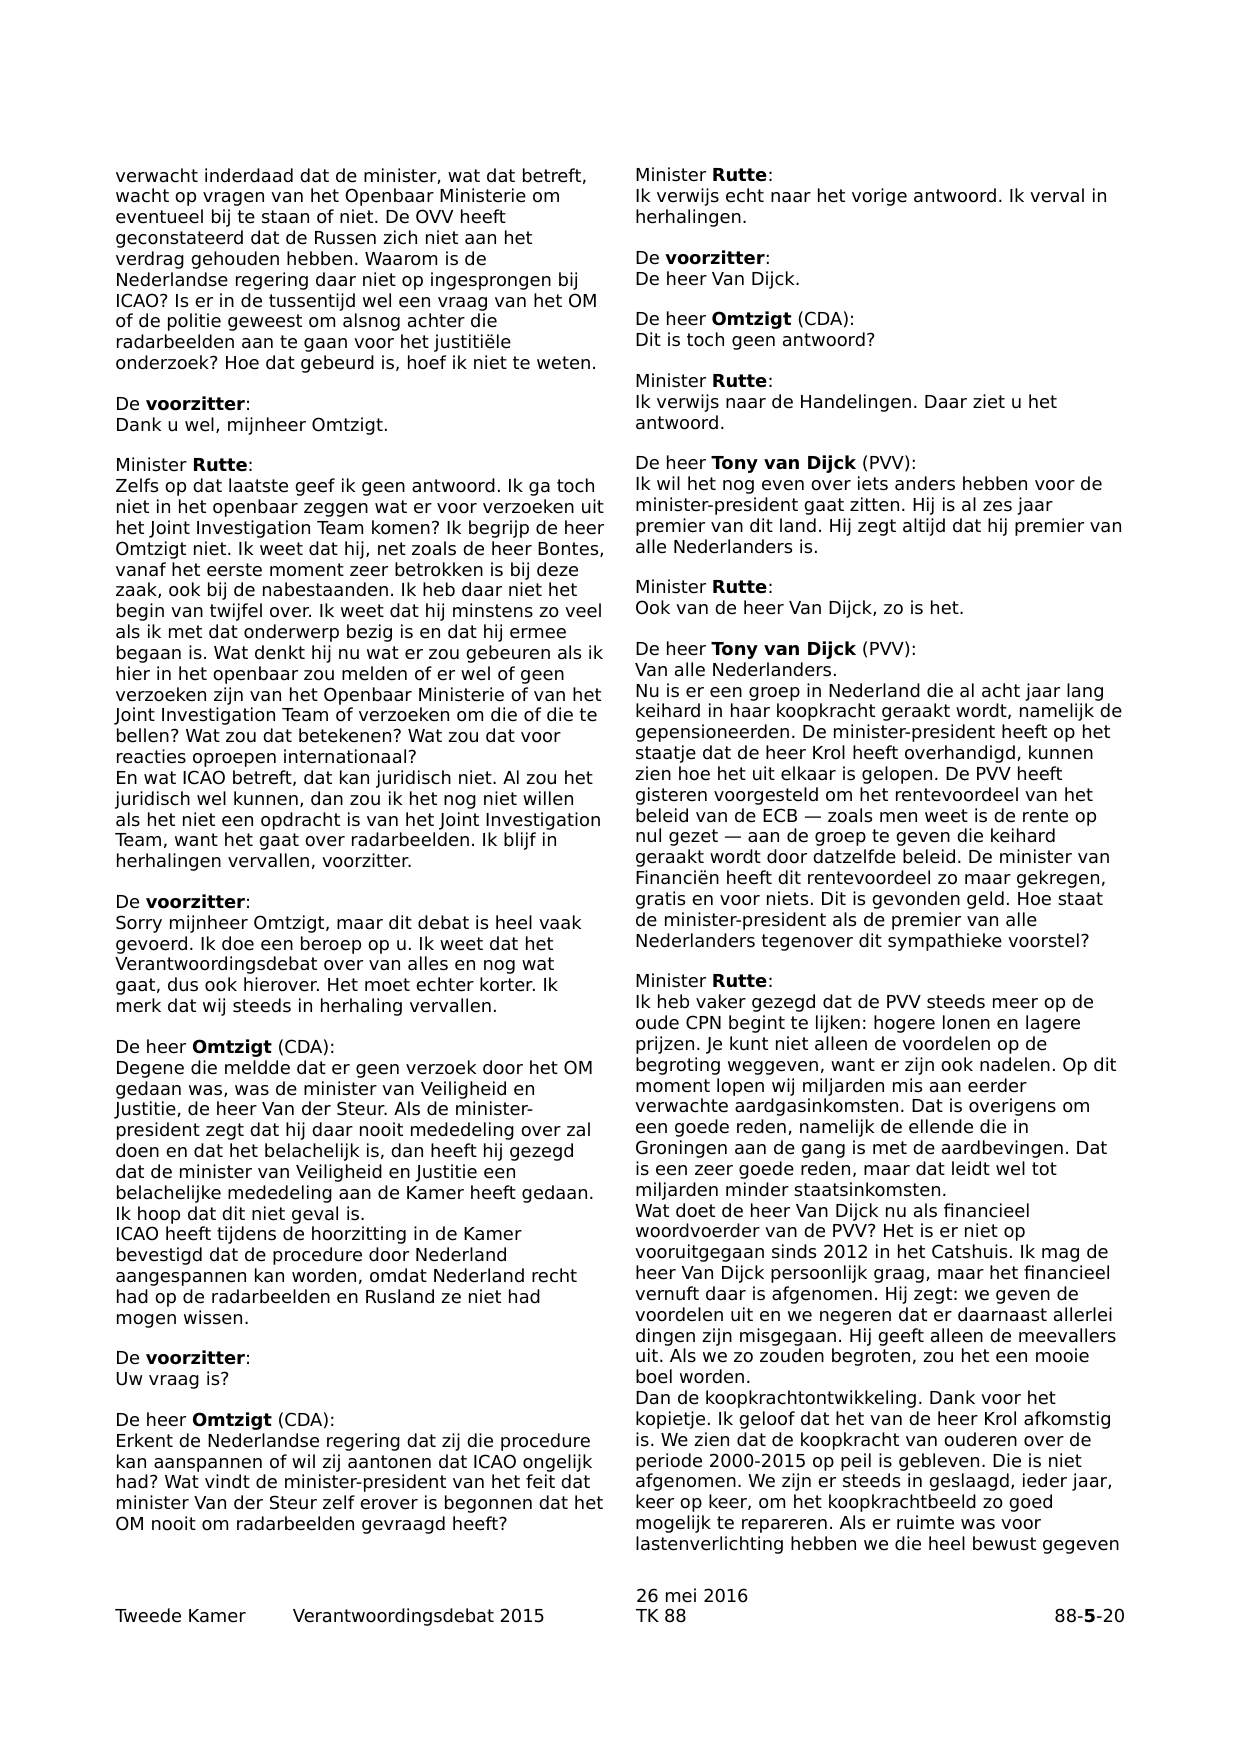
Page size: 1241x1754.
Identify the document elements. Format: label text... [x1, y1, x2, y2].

text Degene die meldde dat er geen verzoek door het OM gedaan was, was de minister van Veiligheid en Justitie, de heer Van der Steur. Als de minister-president zegt dat hij daar nooit mededeling over zal doen en dat het belachelijk is, dan heeft hij gezegd dat de minister van Veiligheid en Justitie een belachelijke mededeling aan de Kamer heeft gedaan. Ik hoop dat dit niet geval is. [115, 1057, 605, 1224]
text Minister Rutte: [635, 371, 1125, 392]
text Nu is er een groep in Nederland die al acht jaar lang keihard in haar koopkracht geraakt wordt, namelijk de gepensioneerden. De minister-president heeft op het staatje dat de heer Krol heeft overhandigd, kunnen zien hoe het uit elkaar is gelopen. De PVV heeft gisteren voorgesteld om het rentevoordeel van het beleid van de ECB — zoals men weet is de rente op nul gezet — aan de groep te geven die keihard geraakt wordt door datzelfde beleid. De minister van Financiën heeft dit rentevoordeel zo maar gekregen, gratis en voor niets. Dit is gevonden geld. Hoe staat de minister-president als de premier van alle Nederlanders tegenover dit sympathieke voorstel? [635, 680, 1125, 951]
text De heer Van Dijck. [635, 268, 1125, 289]
text Dank u wel, mijnheer Omtzigt. [115, 414, 605, 435]
text Minister Rutte: [635, 165, 1125, 186]
text De heer Omtzigt (CDA): [635, 309, 1125, 330]
text Sorry mijnheer Omtzigt, maar dit debat is heel vaak gevoerd. Ik doe een beroep op u. Ik weet dat het Verantwoordingsdebat over van alles en nog wat gaat, dus ook hierover. Het moet echter korter. Ik merk dat wij steeds in herhaling vervallen. [115, 912, 605, 1017]
text En wat ICAO betreft, dat kan juridisch niet. Al zou het juridisch wel kunnen, dan zou ik het nog niet willen als het niet een opdracht is van het Joint Investigation Team, want het gaat over radarbeelden. Ik blijf in herhalingen vervallen, voorzitter. [115, 768, 605, 872]
text De heer Omtzigt (CDA): [115, 1037, 605, 1057]
text ICAO heeft tijdens de hoorzitting in de Kamer bevestigd dat de procedure door Nederland aangespannen kan worden, omdat Nederland recht had op de radarbeelden en Rusland ze niet had mogen wissen. [115, 1224, 605, 1328]
text De voorzitter: [115, 1348, 605, 1369]
text Ik verwijs naar de Handelingen. Daar ziet u het antwoord. [635, 392, 1125, 433]
text Van alle Nederlanders. [635, 659, 1125, 680]
text De voorzitter: [115, 892, 605, 912]
text De heer Tony van Dijck (PVV): [635, 639, 1125, 659]
text verwacht inderdaad dat de minister, wat dat betreft, wacht op vragen van het Openbaar Ministerie om eventueel bij te staan of niet. De OVV heeft geconstateerd dat de Russen zich niet aan het verdrag gehouden hebben. Waarom is de Nederlandse regering daar niet op ingesprongen bij ICAO? Is er in de tussentijd wel een vraag van het OM of de politie geweest om alsnog achter die radarbeelden aan te gaan voor het justitiële onderzoek? Hoe dat gebeurd is, hoef ik niet te weten. [115, 165, 605, 374]
text De voorzitter: [115, 394, 605, 414]
text De heer Omtzigt (CDA): [115, 1410, 605, 1431]
text Ik heb vaker gezegd dat de PVV steeds meer op de oude CPN begint te lijken: hogere lonen en lagere prijzen. Je kunt niet alleen de voordelen op de begroting weggeven, want er zijn ook nadelen. Op dit moment lopen wij miljarden mis aan eerder verwachte aardgasinkomsten. Dat is overigens om een goede reden, namelijk de ellende die in Groningen aan de gang is met de aardbevingen. Dat is een zeer goede reden, maar dat leidt wel tot miljarden minder staatsinkomsten. [635, 992, 1125, 1200]
text Ook van de heer Van Dijck, zo is het. [635, 598, 1125, 619]
text Erkent de Nederlandse regering dat zij die procedure kan aanspannen of wil zij aantonen dat ICAO ongelijk had? Wat vindt de minister-president van het feit dat minister Van der Steur zelf erover is begonnen dat het OM nooit om radarbeelden gevraagd heeft? [115, 1431, 605, 1535]
text Uw vraag is? [115, 1369, 605, 1390]
text Ik wil het nog even over iets anders hebben voor de minister-president gaat zitten. Hij is al zes jaar premier van dit land. Hij zegt altijd dat hij premier van alle Nederlanders is. [635, 474, 1125, 557]
text Minister Rutte: [635, 577, 1125, 598]
text Dan de koopkrachtontwikkeling. Dank voor het kopietje. Ik geloof dat het van de heer Krol afkomstig is. We zien dat de koopkracht van ouderen over de periode 2000-2015 op peil is gebleven. Die is niet afgenomen. We zijn er steeds in geslaagd, ieder jaar, keer op keer, om het koopkrachtbeeld zo goed mogelijk te repareren. Als er ruimte was voor lastenverlichting hebben we die heel bewust gegeven [635, 1388, 1125, 1554]
text Minister Rutte: [115, 455, 605, 476]
text Ik verwijs echt naar het vorige antwoord. Ik verval in herhalingen. [635, 186, 1125, 228]
text Wat doet de heer Van Dijck nu als financieel woordvoerder van de PVV? Het is er niet op vooruitgegaan sinds 2012 in het Catshuis. Ik mag de heer Van Dijck persoonlijk graag, maar het financieel vernuft daar is afgenomen. Hij zegt: we geven de voordelen uit en we negeren dat er daarnaast allerlei dingen zijn misgegaan. Hij geeft alleen de meevallers uit. Als we zo zouden begroten, zou het een mooie boel worden. [635, 1200, 1125, 1388]
text Minister Rutte: [635, 971, 1125, 992]
text De voorzitter: [635, 248, 1125, 268]
text Zelfs op dat laatste geef ik geen antwoord. Ik ga toch niet in het openbaar zeggen wat er voor verzoeken uit het Joint Investigation Team komen? Ik begrijp de heer Omtzigt niet. Ik weet dat hij, net zoals de heer Bontes, vanaf het eerste moment zeer betrokken is bij deze zaak, ook bij de nabestaanden. Ik heb daar niet het begin van twijfel over. Ik weet dat hij minstens zo veel als ik met dat onderwerp bezig is en dat hij ermee begaan is. Wat denkt hij nu wat er zou gebeuren als ik hier in het openbaar zou melden of er wel of geen verzoeken zijn van het Openbaar Ministerie of van het Joint Investigation Team of verzoeken om die of die te bellen? Wat zou dat betekenen? Wat zou dat voor reacties oproepen internationaal? [115, 476, 605, 768]
text De heer Tony van Dijck (PVV): [635, 453, 1125, 474]
text Dit is toch geen antwoord? [635, 330, 1125, 351]
